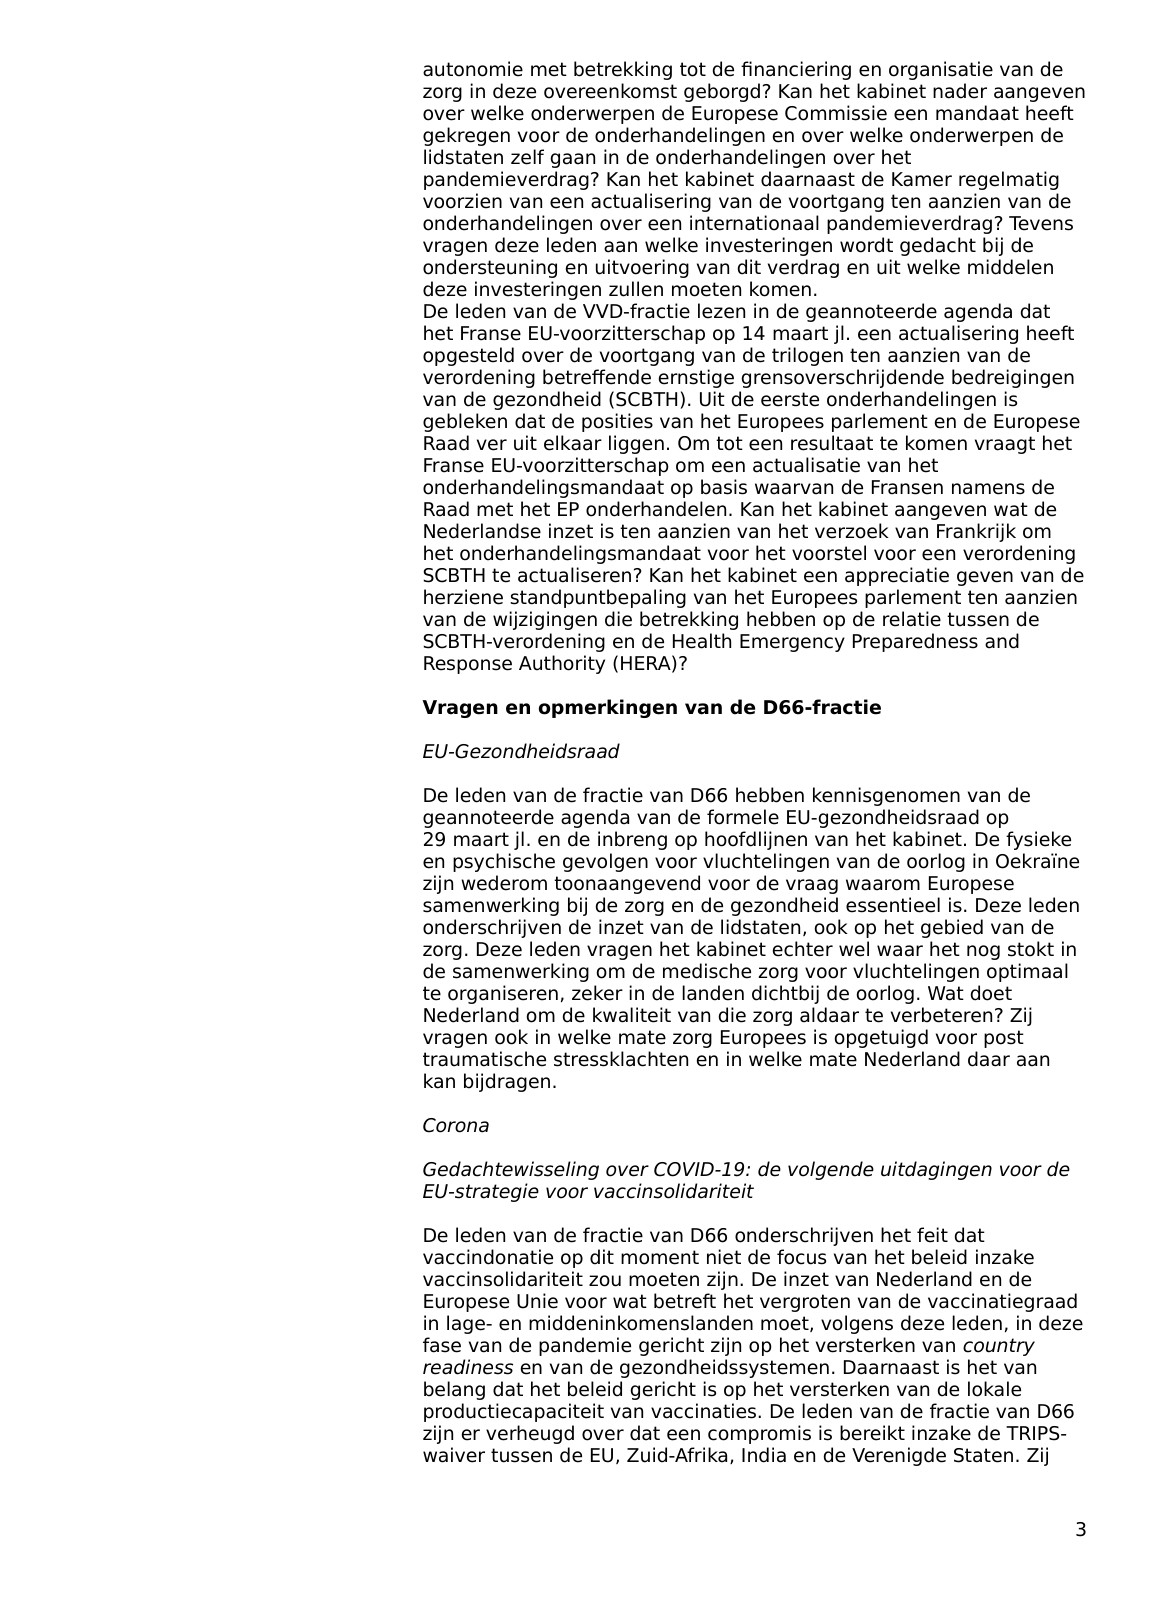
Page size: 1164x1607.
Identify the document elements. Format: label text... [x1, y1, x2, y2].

text De leden van de fractie van D66 onderschrijven het feit dat vaccindonatie op dit moment niet de focus van het beleid inzake vaccinsolidariteit zou moeten zijn. De inzet van Nederland en de Europese Unie voor wat betreft het vergroten van de vaccinatiegraad in lage- en middeninkomenslanden moet, volgens deze leden, in deze fase van de pandemie gericht zijn op het versterken van country readiness en van de gezondheidssystemen. Daarnaast is het van belang dat het beleid gericht is op het versterken van de lokale productiecapaciteit van vaccinaties. De leden van de fractie van D66 zijn er verheugd over dat een compromis is bereikt inzake de TRIPS-waiver tussen de EU, Zuid-Afrika, India en de Verenigde Staten. Zij [422, 1225, 1087, 1467]
subtitle EU-Gezondheidsraad [422, 741, 1087, 763]
subtitle Gedachtewisseling over COVID-19: de volgende uitdagingen voor de EU-strategie voor vaccinsolidariteit [422, 1159, 1087, 1203]
text De leden van de VVD-fractie lezen in de geannoteerde agenda dat het Franse EU-voorzitterschap op 14 maart jl. een actualisering heeft opgesteld over de voortgang van de trilogen ten aanzien van de verordening betreffende ernstige grensoverschrijdende bedreigingen van de gezondheid (SCBTH). Uit de eerste onderhandelingen is gebleken dat de posities van het Europees parlement en de Europese Raad ver uit elkaar liggen. Om tot een resultaat te komen vraagt het Franse EU-voorzitterschap om een actualisatie van het onderhandelingsmandaat op basis waarvan de Fransen namens de Raad met het EP onderhandelen. Kan het kabinet aangeven wat de Nederlandse inzet is ten aanzien van het verzoek van Frankrijk om het onderhandelingsmandaat voor het voorstel voor een verordening SCBTH te actualiseren? Kan het kabinet een appreciatie geven van de herziene standpuntbepaling van het Europees parlement ten aanzien van de wijzigingen die betrekking hebben op de relatie tussen de SCBTH-verordening en de Health Emergency Preparedness and Response Authority (HERA)? [422, 301, 1087, 674]
text autonomie met betrekking tot de financiering en organisatie van de zorg in deze overeenkomst geborgd? Kan het kabinet nader aangeven over welke onderwerpen de Europese Commissie een mandaat heeft gekregen voor de onderhandelingen en over welke onderwerpen de lidstaten zelf gaan in de onderhandelingen over het pandemieverdrag? Kan het kabinet daarnaast de Kamer regelmatig voorzien van een actualisering van de voortgang ten aanzien van de onderhandelingen over een internationaal pandemieverdrag? Tevens vragen deze leden aan welke investeringen wordt gedacht bij de ondersteuning en uitvoering van dit verdrag en uit welke middelen deze investeringen zullen moeten komen. [422, 59, 1087, 301]
subtitle Vragen en opmerkingen van de D66-fractie [422, 697, 1087, 719]
text De leden van de fractie van D66 hebben kennisgenomen van de geannoteerde agenda van de formele EU-gezondheidsraad op 29 maart jl. en de inbreng op hoofdlijnen van het kabinet. De fysieke en psychische gevolgen voor vluchtelingen van de oorlog in Oekraïne zijn wederom toonaangevend voor de vraag waarom Europese samenwerking bij de zorg en de gezondheid essentieel is. Deze leden onderschrijven de inzet van de lidstaten, ook op het gebied van de zorg. Deze leden vragen het kabinet echter wel waar het nog stokt in de samenwerking om de medische zorg voor vluchtelingen optimaal te organiseren, zeker in de landen dichtbij de oorlog. Wat doet Nederland om de kwaliteit van die zorg aldaar te verbeteren? Zij vragen ook in welke mate zorg Europees is opgetuigd voor post traumatische stressklachten en in welke mate Nederland daar aan kan bijdragen. [422, 785, 1087, 1093]
subtitle Corona [422, 1115, 1087, 1137]
